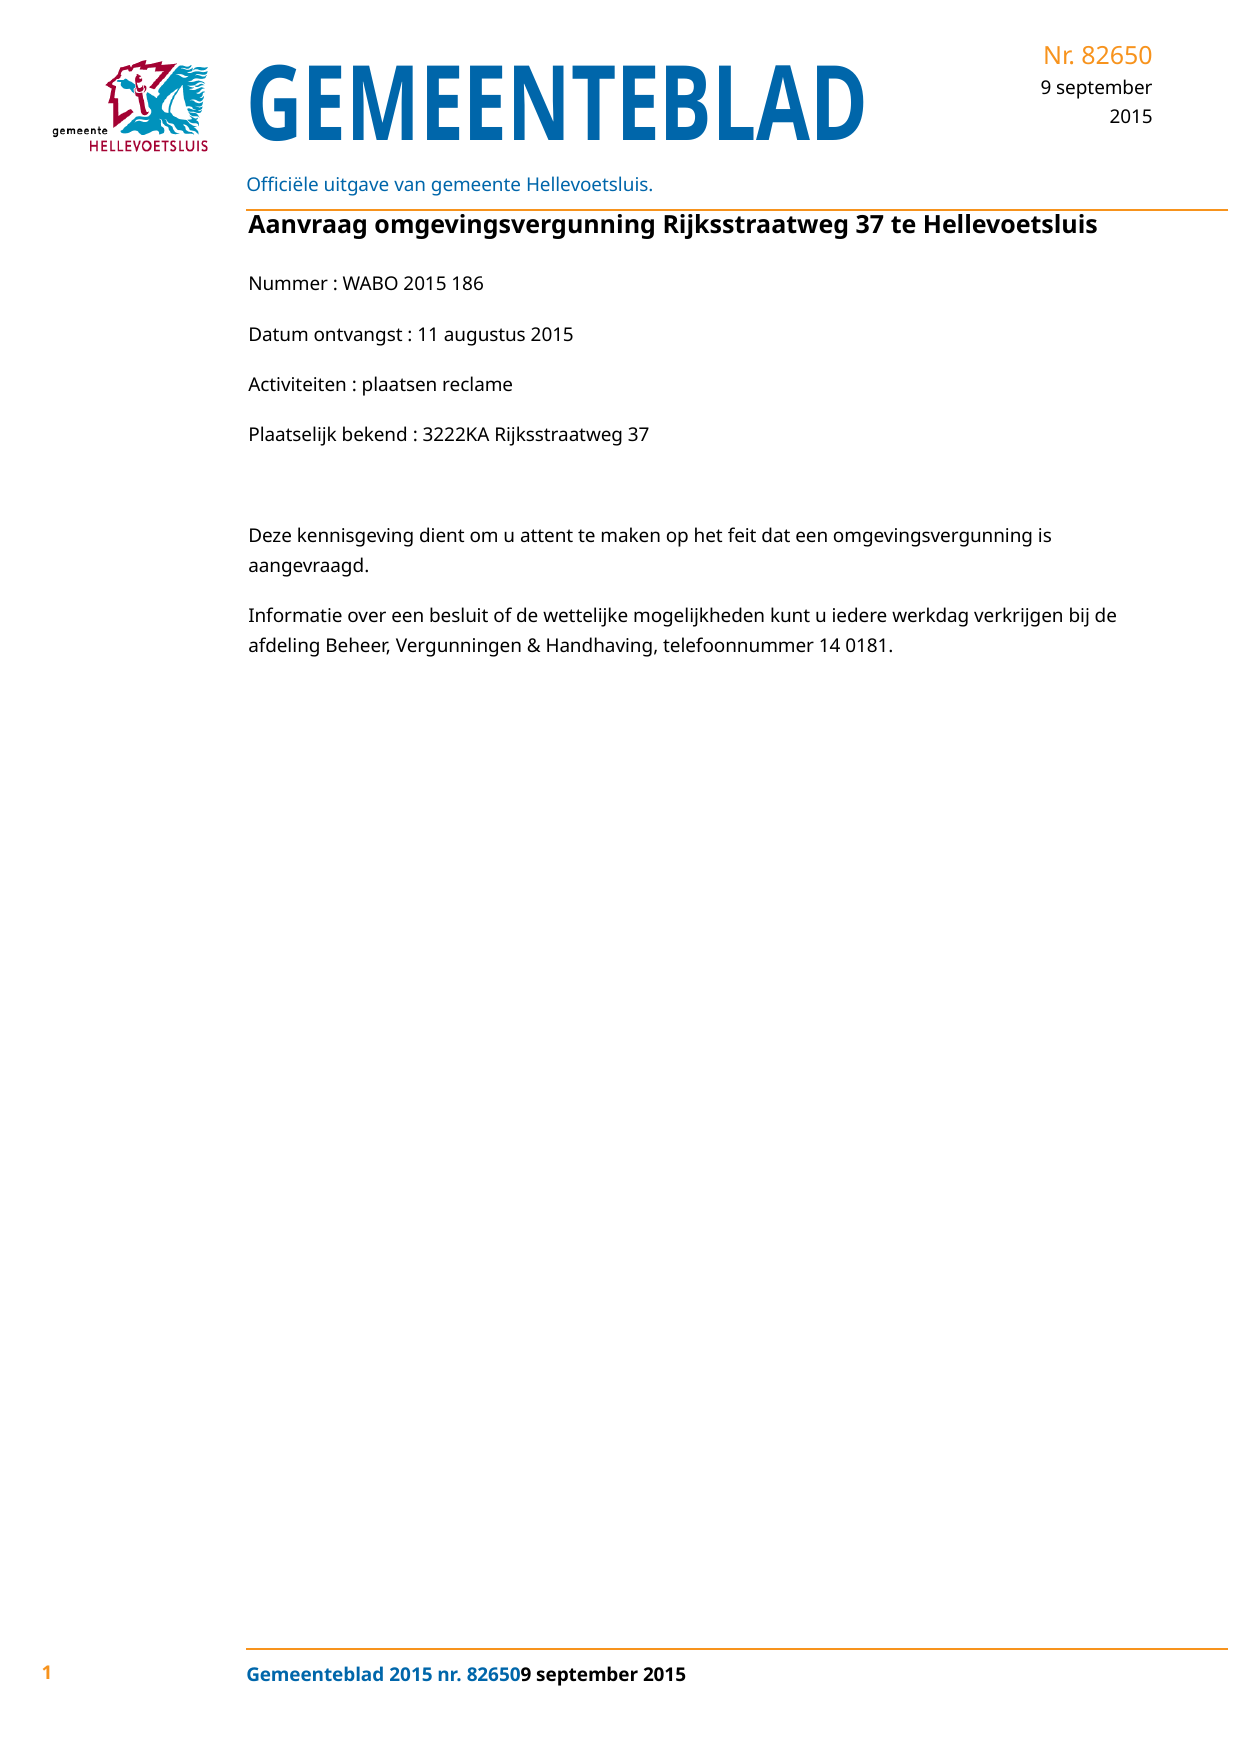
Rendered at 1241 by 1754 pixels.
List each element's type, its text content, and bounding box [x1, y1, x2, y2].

text Datum ontvangst : 11 augustus 2015 [248, 321, 1152, 346]
picture [41, 47, 231, 172]
text Activiteiten : plaatsen reclame [248, 371, 1152, 397]
text Plaatselijk bekend : 3222KA Rijksstraatweg 37 [248, 422, 1152, 447]
text Nummer : WABO 2015 186 [248, 270, 1152, 296]
text Deze kennisgeving dient om u attent te maken op het feit dat een omgevingsvergunning is aangevraagd. [248, 522, 1152, 578]
text Informatie over een besluit of de wettelijke mogelijkheden kunt u iedere werkdag verkrijgen bij de afdeling Beheer, Vergunningen & Handhaving, telefoonnummer 14 0181. [248, 602, 1152, 658]
text Aanvraag omgevingsvergunning Rijksstraatweg 37 te Hellevoetsluis [248, 211, 1152, 241]
